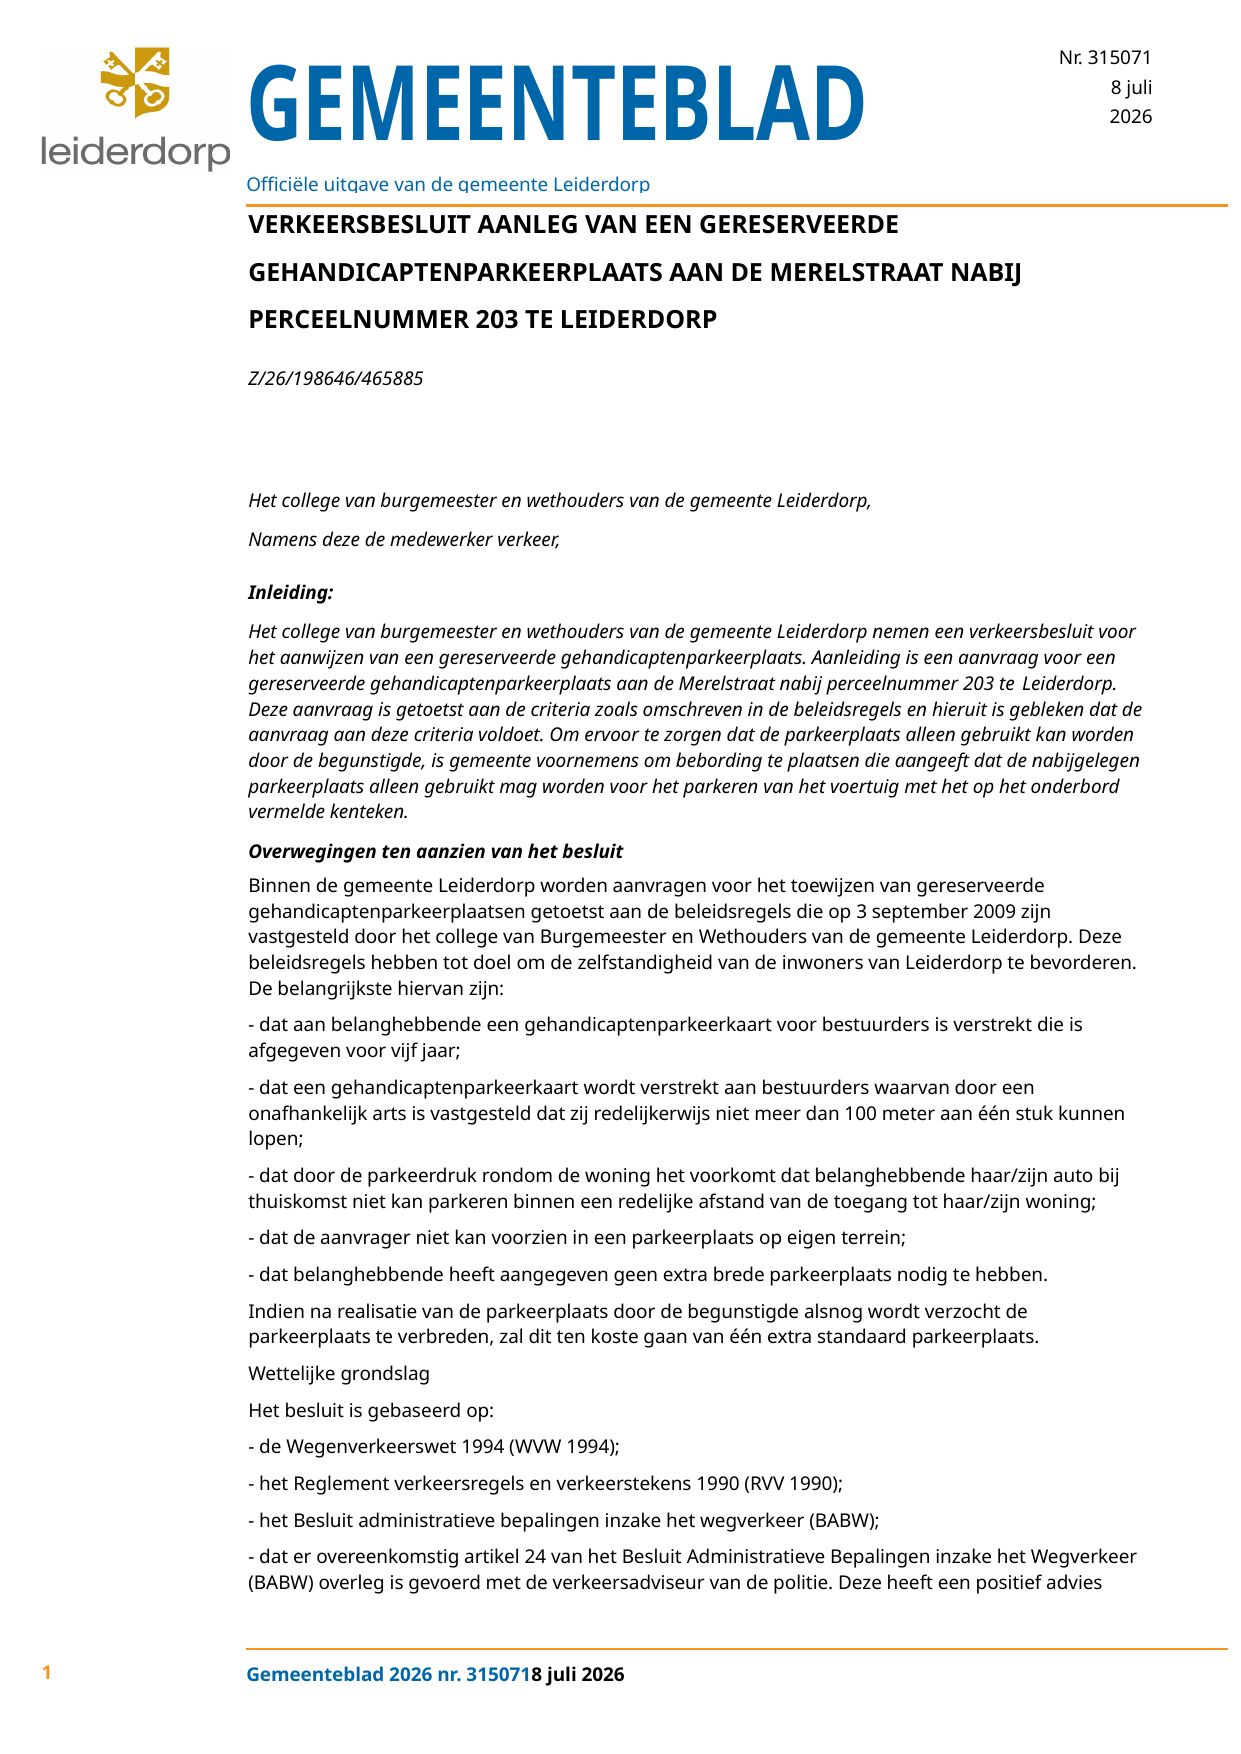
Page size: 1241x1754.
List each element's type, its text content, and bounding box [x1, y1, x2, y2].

text - dat er overeenkomstig artikel 24 van het Besluit Administratieve Bepalingen inzake het Wegverkeer (BABW) overleg is gevoerd met de verkeersadviseur van de politie. Deze heeft een positief advies [248, 1544, 1152, 1595]
text - het Reglement verkeersregels en verkeerstekens 1990 (RVV 1990); [248, 1470, 1152, 1496]
text VERKEERSBESLUIT AANLEG VAN EEN GERESERVEERDE GEHANDICAPTENPARKEERPLAATS AAN DE MERELSTRAAT NABIJ PERCEELNUMMER 203 TE LEIDERDORP [248, 207, 1152, 336]
text Indien na realisatie van de parkeerplaats door de begunstigde alsnog wordt verzocht de parkeerplaats te verbreden, zal dit ten koste gaan van één extra standaard parkeerplaats. [248, 1298, 1152, 1349]
text - dat de aanvrager niet kan voorzien in een parkeerplaats op eigen terrein; [248, 1224, 1152, 1250]
picture [41, 47, 231, 172]
text - het Besluit administratieve bepalingen inzake het wegverkeer (BABW); [248, 1507, 1152, 1533]
text - dat een gehandicaptenparkeerkaart wordt verstrekt aan bestuurders waarvan door een onafhankelijk arts is vastgesteld dat zij redelijkerwijs niet meer dan 100 meter aan één stuk kunnen lopen; [248, 1074, 1152, 1151]
text Z/26/198646/465885 [248, 366, 1152, 391]
text - dat aan belanghebbende een gehandicaptenparkeerkaart voor bestuurders is verstrekt die is afgegeven voor vijf jaar; [248, 1012, 1152, 1063]
text Overwegingen ten aanzien van het besluit [248, 838, 1152, 864]
text Het college van burgemeester en wethouders van de gemeente Leiderdorp nemen een verkeersbesluit voor het aanwijzen van een gereserveerde gehandicaptenparkeerplaats. Aanleiding is een aanvraag voor een gereserveerde gehandicaptenparkeerplaats aan de Merelstraat nabij perceelnummer 203 te Leiderdorp. Deze aanvraag is getoetst aan de criteria zoals omschreven in de beleidsregels en hieruit is gebleken dat de aanvraag aan deze criteria voldoet. Om ervoor te zorgen dat de parkeerplaats alleen gebruikt kan worden door de begunstigde, is gemeente voornemens om bebording te plaatsen die aangeeft dat de nabijgelegen parkeerplaats alleen gebruikt mag worden voor het parkeren van het voertuig met het op het onderbord vermelde kenteken. [248, 619, 1152, 824]
text - de Wegenverkeerswet 1994 (WVW 1994); [248, 1434, 1152, 1459]
text Het besluit is gebaseerd op: [248, 1397, 1152, 1423]
text Inleiding: [248, 579, 1152, 605]
text Namens deze de medewerker verkeer, [248, 527, 1152, 552]
text Het college van burgemeester en wethouders van de gemeente Leiderdorp, [248, 487, 1152, 513]
text - dat door de parkeerdruk rondom de woning het voorkomt dat belanghebbende haar/zijn auto bij thuiskomst niet kan parkeren binnen een redelijke afstand van de toegang tot haar/zijn woning; [248, 1162, 1152, 1214]
text Wettelijke grondslag [248, 1360, 1152, 1386]
text Binnen de gemeente Leiderdorp worden aanvragen voor het toewijzen van gereserveerde gehandicaptenparkeerplaatsen getoetst aan de beleidsregels die op 3 september 2009 zijn vastgesteld door het college van Burgemeester en Wethouders van de gemeente Leiderdorp. Deze beleidsregels hebben tot doel om de zelfstandigheid van de inwoners van Leiderdorp te bevorderen. De belangrijkste hiervan zijn: [248, 872, 1152, 1001]
text - dat belanghebbende heeft aangegeven geen extra brede parkeerplaats nodig te hebben. [248, 1261, 1152, 1287]
